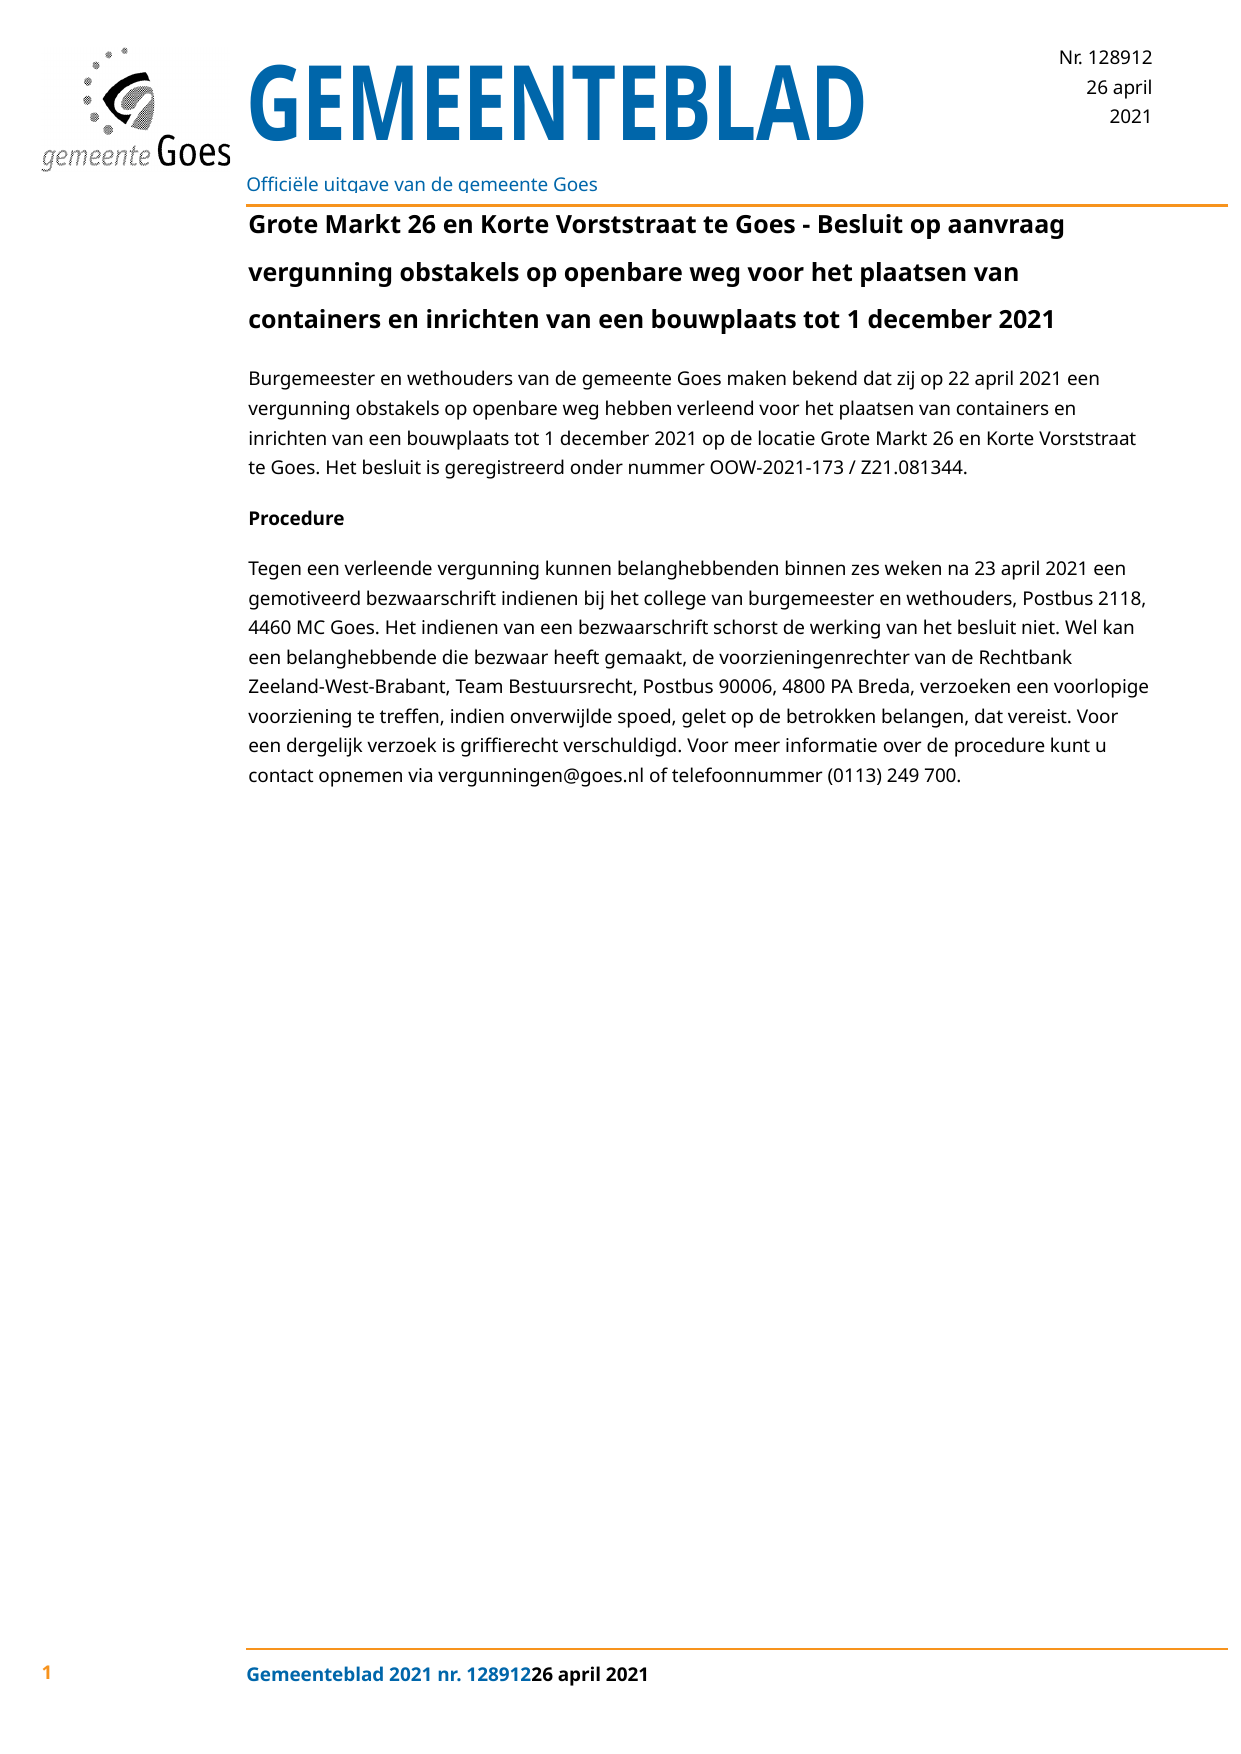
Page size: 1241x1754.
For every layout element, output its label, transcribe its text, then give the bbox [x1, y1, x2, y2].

picture [41, 47, 231, 172]
text Grote Markt 26 en Korte Vorststraat te Goes - Besluit op aanvraag vergunning obstakels op openbare weg voor het plaatsen van containers en inrichten van een bouwplaats tot 1 december 2021 [248, 207, 1152, 336]
text Tegen een verleende vergunning kunnen belanghebbenden binnen zes weken na 23 april 2021 een gemotiveerd bezwaarschrift indienen bij het college van burgemeester en wethouders, Postbus 2118, 4460 MC Goes. Het indienen van een bezwaarschrift schorst de werking van het besluit niet. Wel kan een belanghebbende die bezwaar heeft gemaakt, de voorzieningenrechter van de Rechtbank Zeeland-West-Brabant, Team Bestuursrecht, Postbus 90006, 4800 PA Breda, verzoeken een voorlopige voorziening te treffen, indien onverwijlde spoed, gelet op de betrokken belangen, dat vereist. Voor een dergelijk verzoek is griffierecht verschuldigd. Voor meer informatie over de procedure kunt u contact opnemen via vergunningen@goes.nl of telefoonnummer (0113) 249 700. [248, 555, 1152, 788]
text Burgemeester en wethouders van de gemeente Goes maken bekend dat zij op 22 april 2021 een vergunning obstakels op openbare weg hebben verleend voor het plaatsen van containers en inrichten van een bouwplaats tot 1 december 2021 op de locatie Grote Markt 26 en Korte Vorststraat te Goes. Het besluit is geregistreerd onder nummer OOW-2021-173 / Z21.081344. [248, 366, 1152, 480]
text Procedure [248, 505, 1152, 530]
